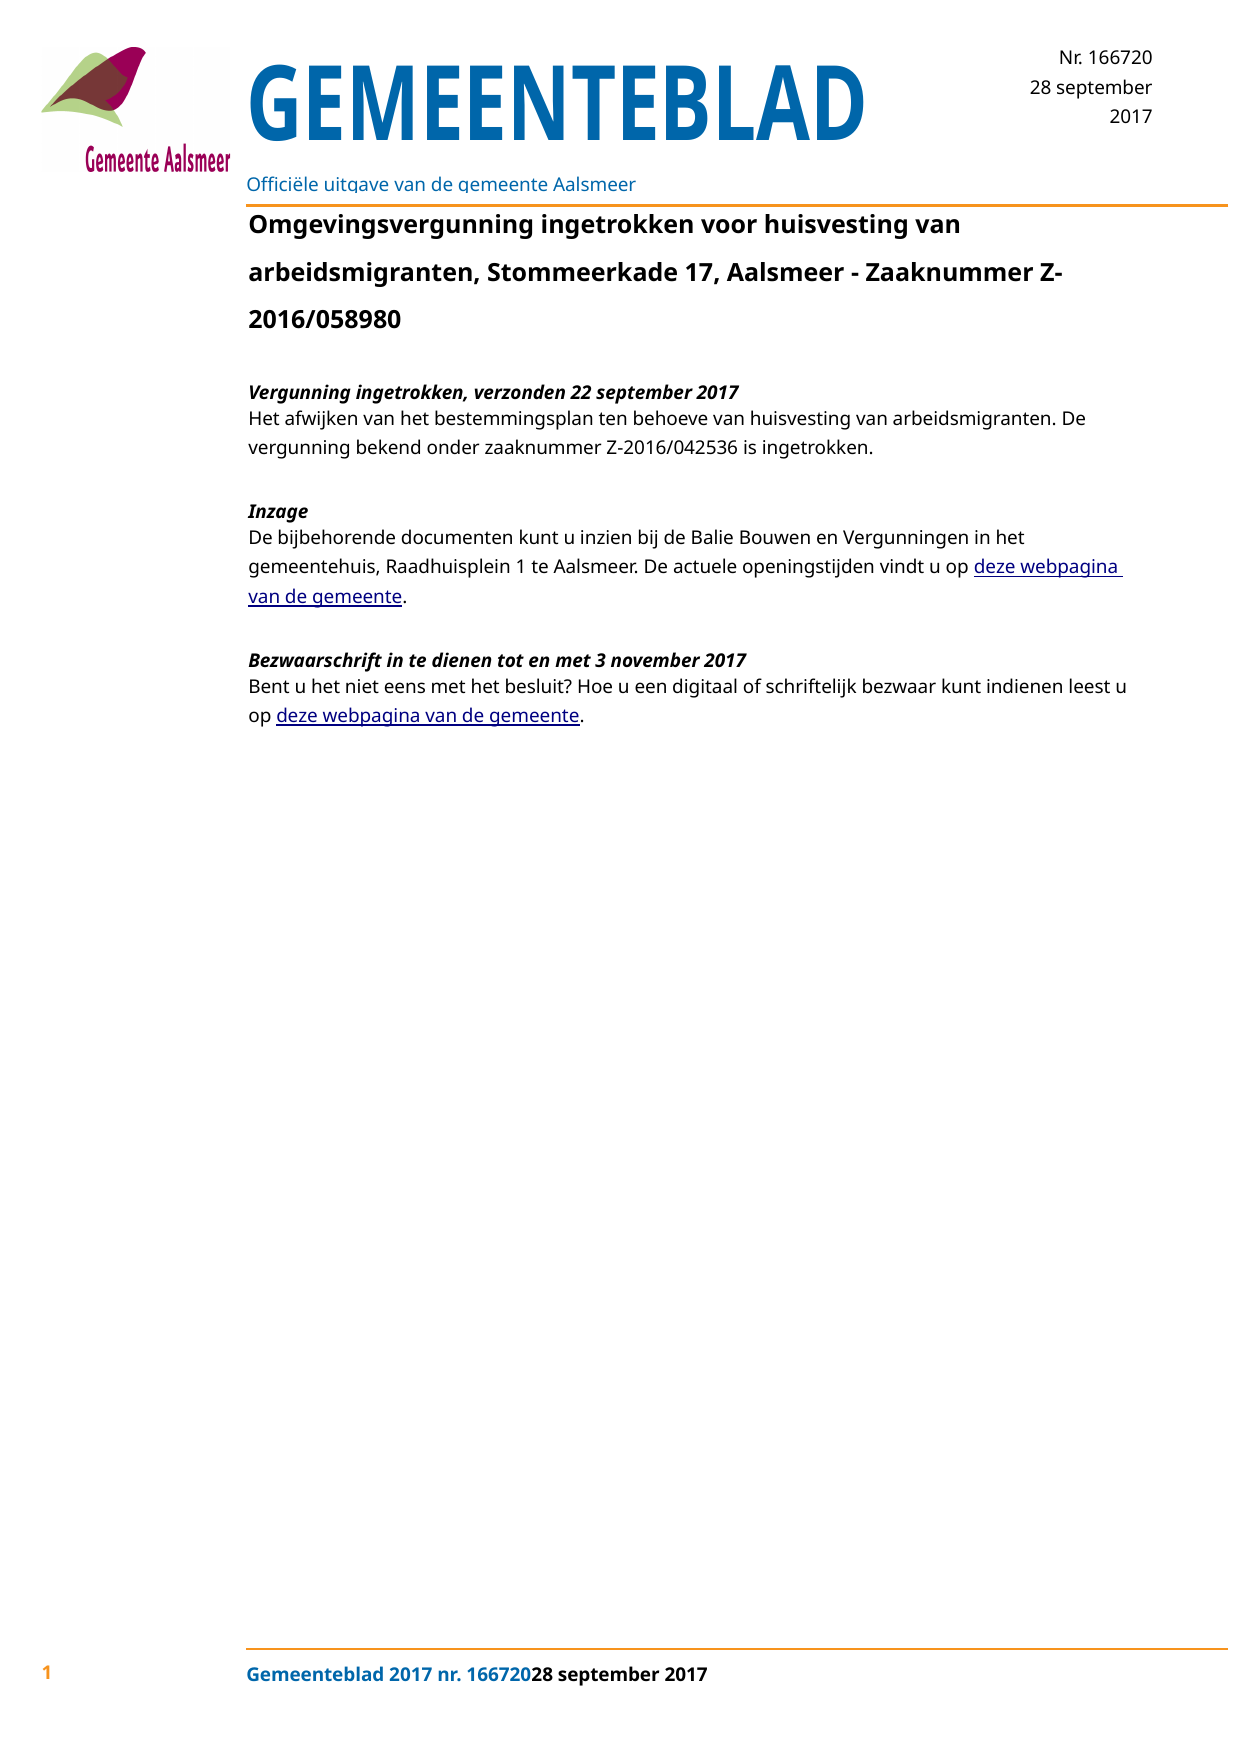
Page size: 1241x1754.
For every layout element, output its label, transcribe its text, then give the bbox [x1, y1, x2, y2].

text Vergunning ingetrokken, verzonden 22 september 2017 [248, 379, 1152, 405]
text Omgevingsvergunning ingetrokken voor huisvesting van arbeidsmigranten, Stommeerkade 17, Aalsmeer - Zaaknummer Z-2016/058980 [248, 207, 1152, 336]
picture [41, 47, 231, 172]
text De bijbehorende documenten kunt u inzien bij de Balie Bouwen en Vergunningen in het gemeentehuis, Raadhuisplein 1 te Aalsmeer. De actuele openingstijden vindt u op deze webpagina van de gemeente. [248, 524, 1152, 609]
text Bent u het niet eens met het besluit? Hoe u een digitaal of schriftelijk bezwaar kunt indienen leest u op deze webpagina van de gemeente. [248, 673, 1152, 728]
text Inzage [248, 498, 1152, 524]
text Het afwijken van het bestemmingsplan ten behoeve van huisvesting van arbeidsmigranten. De vergunning bekend onder zaaknummer Z-2016/042536 is ingetrokken. [248, 405, 1152, 460]
text Bezwaarschrift in te dienen tot en met 3 november 2017 [248, 647, 1152, 673]
